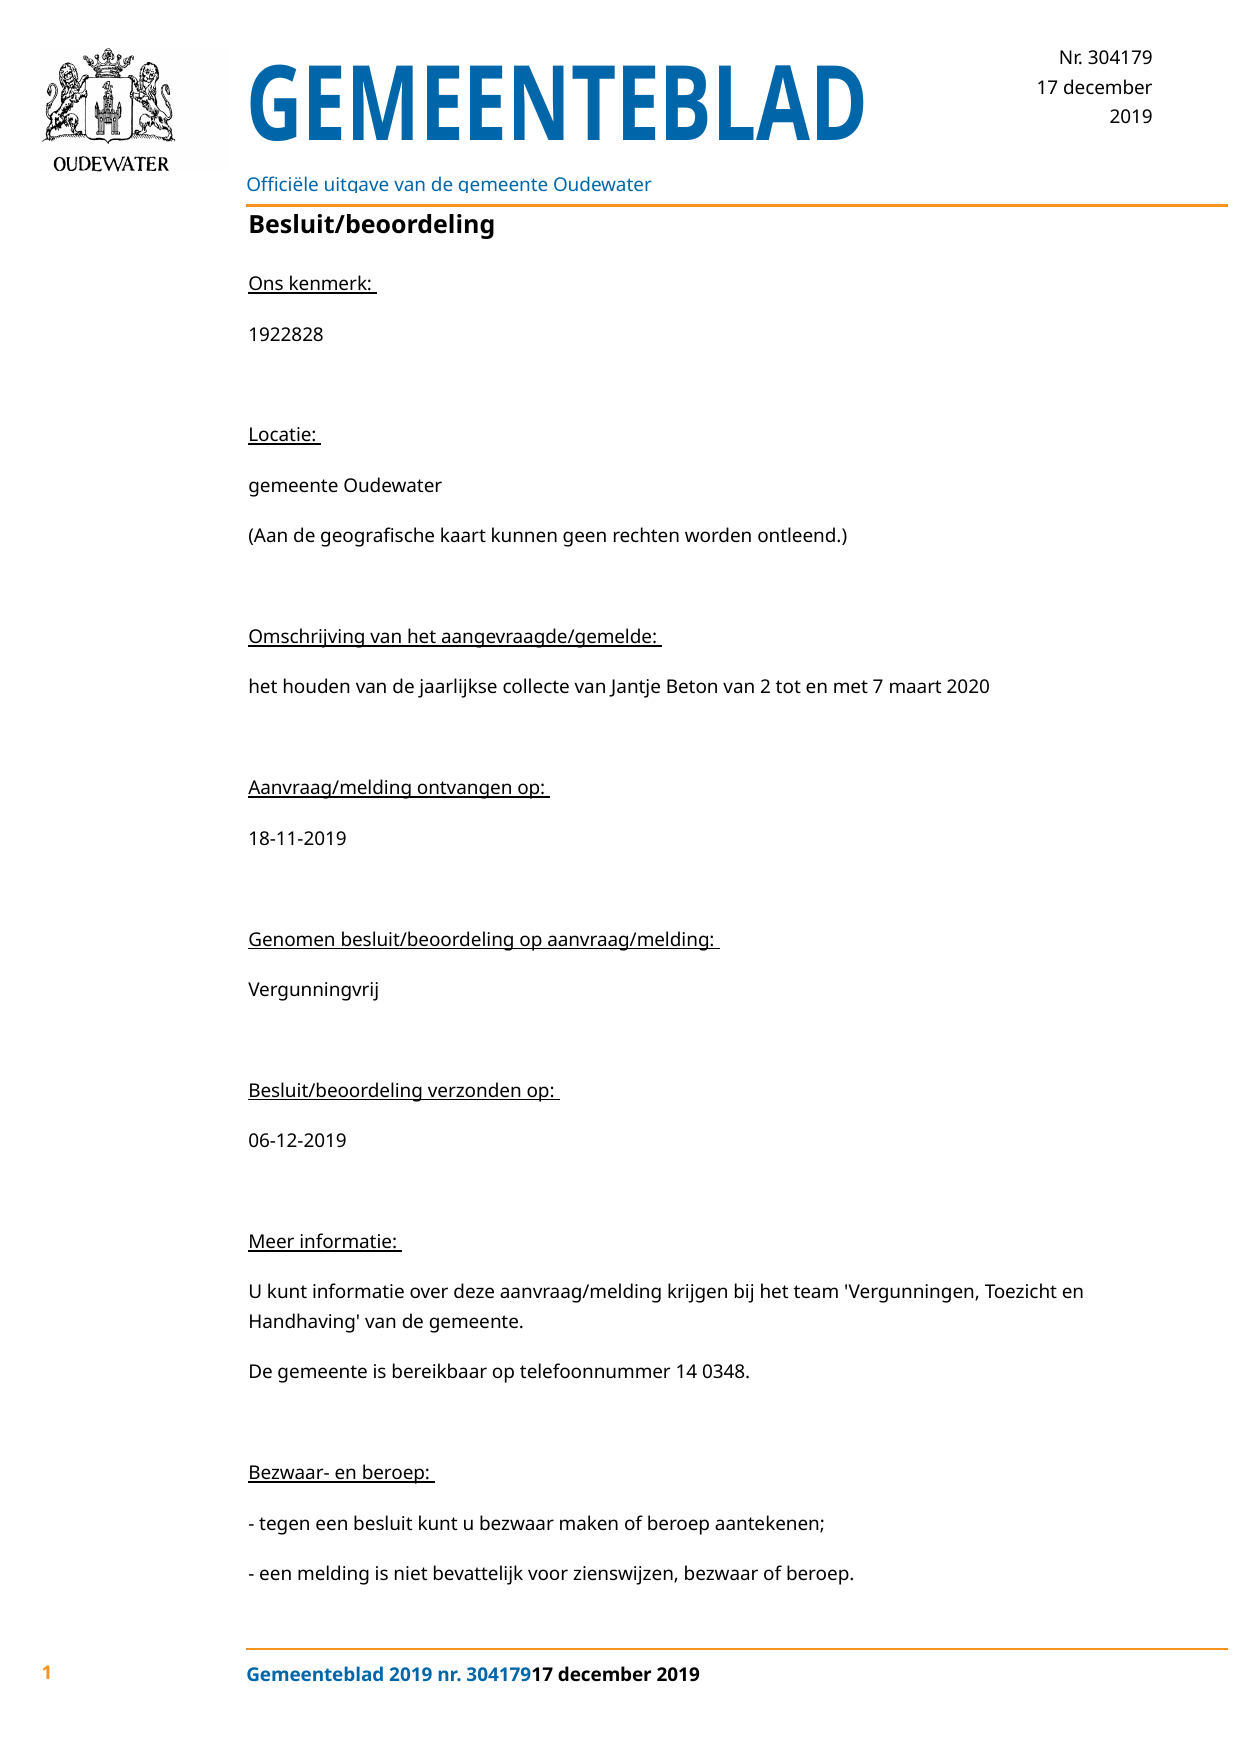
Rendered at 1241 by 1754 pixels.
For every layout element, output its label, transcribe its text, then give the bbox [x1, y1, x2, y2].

text - een melding is niet bevattelijk voor zienswijzen, bezwaar of beroep. [248, 1560, 1152, 1586]
text Locatie: [248, 422, 1152, 447]
text Ons kenmerk: [248, 270, 1152, 296]
text De gemeente is bereikbaar op telefoonnummer 14 0348. [248, 1359, 1152, 1384]
text Meer informatie: [248, 1228, 1152, 1254]
text (Aan de geografische kaart kunnen geen rechten worden ontleend.) [248, 522, 1152, 548]
text Besluit/beoordeling verzonden op: [248, 1077, 1152, 1103]
text Besluit/beoordeling [248, 207, 1152, 241]
text 1922828 [248, 321, 1152, 346]
text het houden van de jaarlijkse collecte van Jantje Beton van 2 tot en met 7 maart 2020 [248, 674, 1152, 699]
text Bezwaar- en beroep: [248, 1459, 1152, 1485]
text 06-12-2019 [248, 1127, 1152, 1153]
text U kunt informatie over deze aanvraag/melding krijgen bij het team 'Vergunningen, Toezicht en Handhaving' van de gemeente. [248, 1279, 1152, 1334]
text Genomen besluit/beoordeling op aanvraag/melding: [248, 926, 1152, 951]
text Omschrijving van het aangevraagde/gemelde: [248, 623, 1152, 649]
text gemeente Oudewater [248, 472, 1152, 498]
text 18-11-2019 [248, 825, 1152, 851]
text Aanvraag/melding ontvangen op: [248, 774, 1152, 800]
text - tegen een besluit kunt u bezwaar maken of beroep aantekenen; [248, 1510, 1152, 1536]
text Vergunningvrij [248, 976, 1152, 1002]
picture [41, 47, 231, 172]
